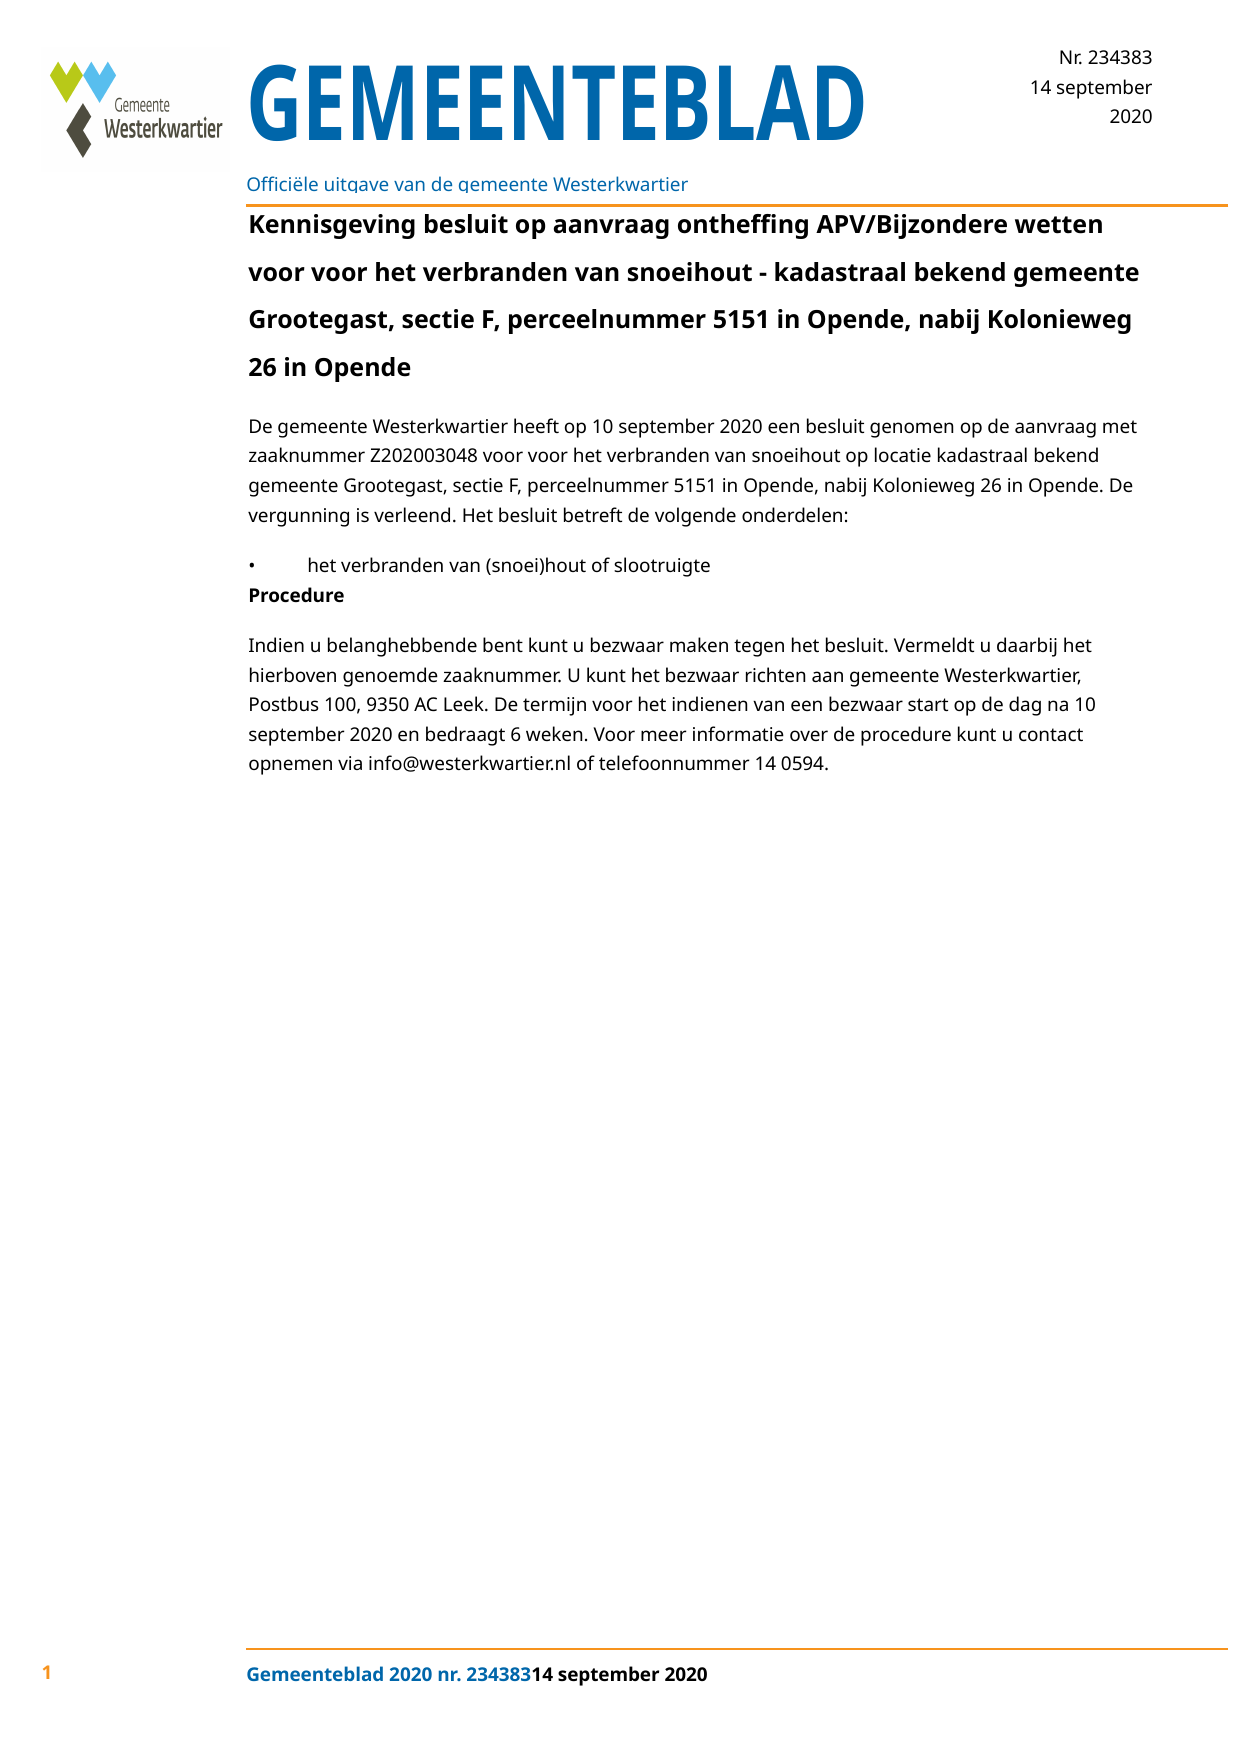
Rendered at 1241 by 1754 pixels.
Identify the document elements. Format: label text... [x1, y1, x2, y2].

list het verbranden van (snoei)hout of slootruigte [248, 552, 1152, 578]
text De gemeente Westerkwartier heeft op 10 september 2020 een besluit genomen op de aanvraag met zaaknummer Z202003048 voor voor het verbranden van snoeihout op locatie kadastraal bekend gemeente Grootegast, sectie F, perceelnummer 5151 in Opende, nabij Kolonieweg 26 in Opende. De vergunning is verleend. Het besluit betreft de volgende onderdelen: [248, 413, 1152, 528]
picture [41, 47, 231, 172]
text Procedure [248, 582, 1152, 608]
text Indien u belanghebbende bent kunt u bezwaar maken tegen het besluit. Vermeldt u daarbij het hierboven genoemde zaaknummer. U kunt het bezwaar richten aan gemeente Westerkwartier, Postbus 100, 9350 AC Leek. De termijn voor het indienen van een bezwaar start op de dag na 10 september 2020 en bedraagt 6 weken. Voor meer informatie over de procedure kunt u contact opnemen via info@westerkwartier.nl of telefoonnummer 14 0594. [248, 632, 1152, 776]
text Kennisgeving besluit op aanvraag ontheffing APV/Bijzondere wetten voor voor het verbranden van snoeihout - kadastraal bekend gemeente Grootegast, sectie F, perceelnummer 5151 in Opende, nabij Kolonieweg 26 in Opende [248, 207, 1152, 384]
